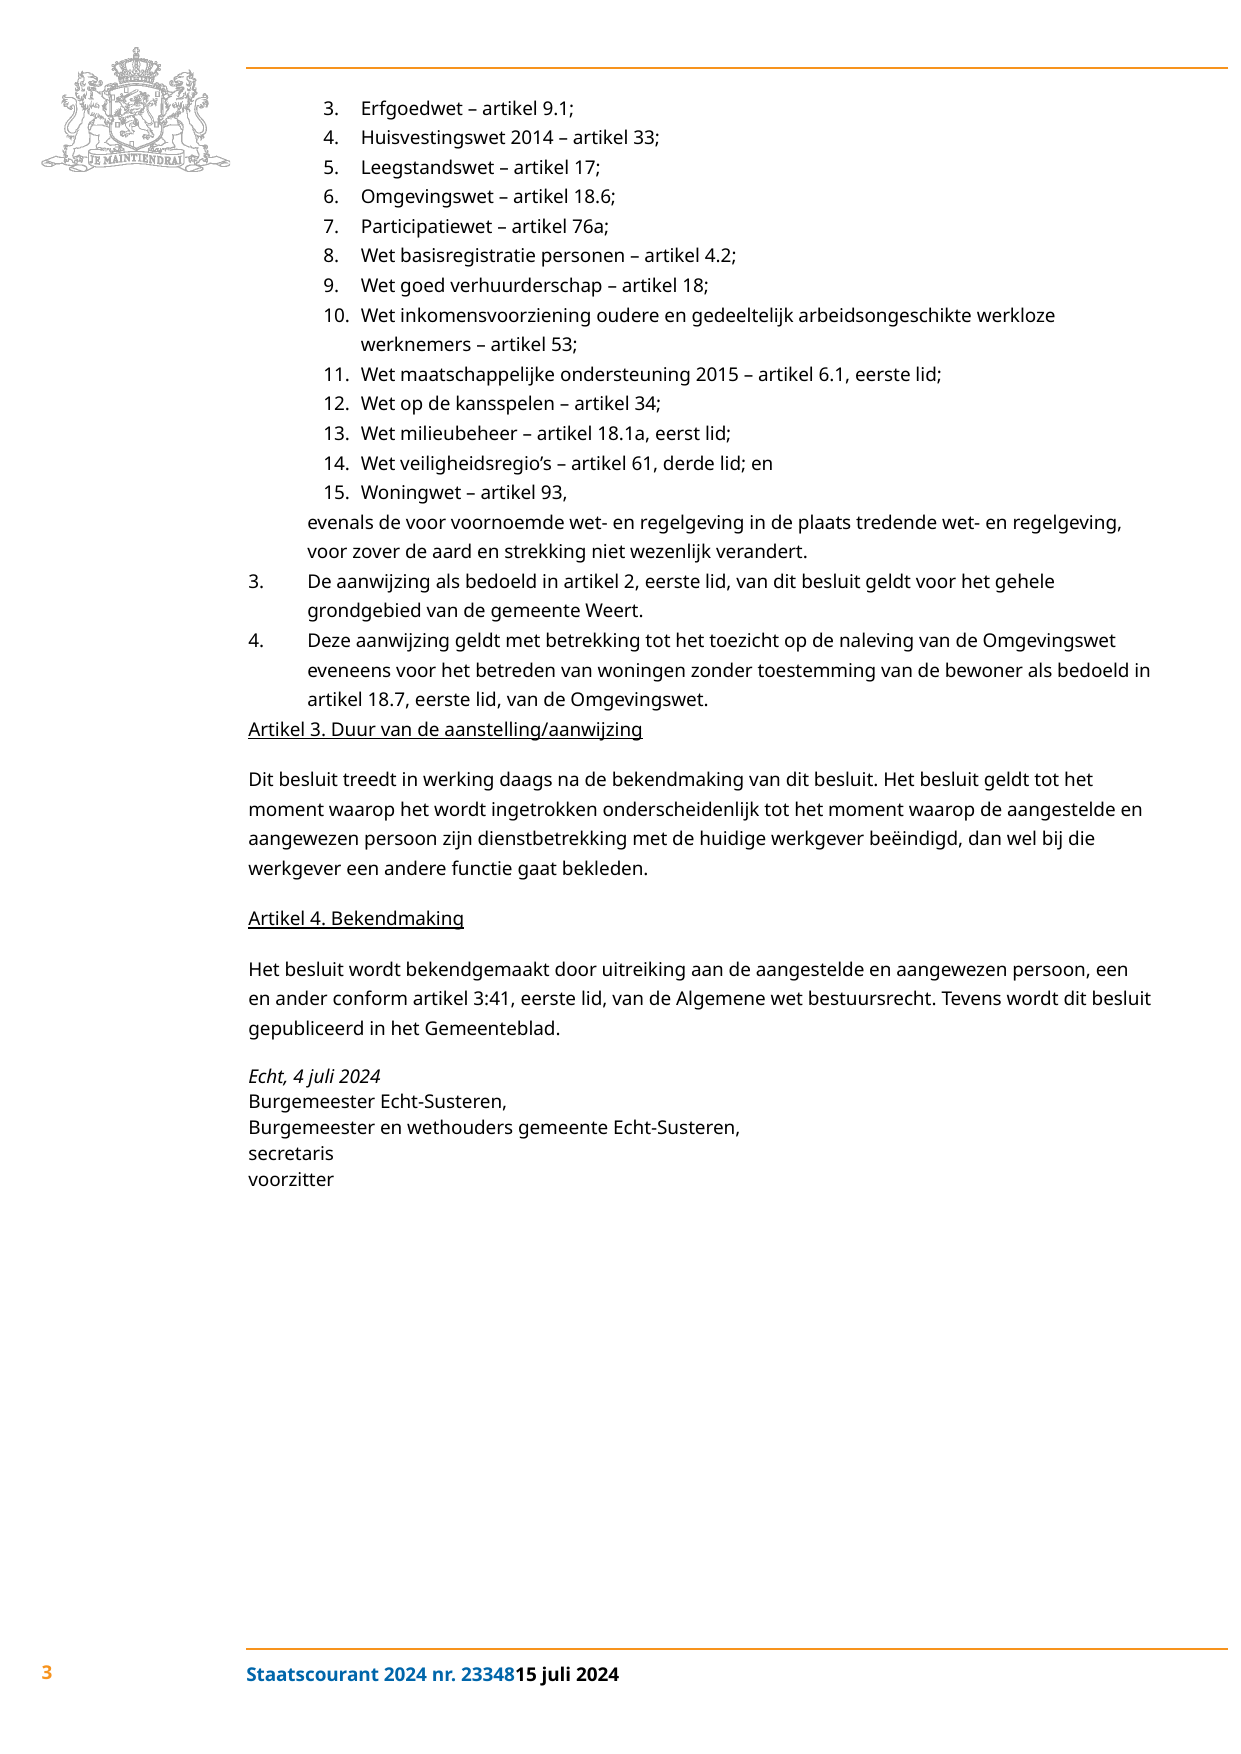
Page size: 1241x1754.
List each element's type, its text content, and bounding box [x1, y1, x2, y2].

text Dit besluit treedt in werking daags na de bekendmaking van dit besluit. Het besluit geldt tot het moment waarop het wordt ingetrokken onderscheidenlijk tot het moment waarop de aangestelde en aangewezen persoon zijn dienstbetrekking met de huidige werkgever beëindigd, dan wel bij die werkgever een andere functie gaat bekleden. [248, 766, 1152, 881]
list evenals de voor voornoemde wet- en regelgeving in de plaats tredende wet- en regelgeving, voor zover de aard en strekking niet wezenlijk verandert. [248, 509, 1152, 564]
list Wet goed verhuurderschap – artikel 18; [323, 272, 1152, 298]
list De aanwijzing als bedoeld in artikel 2, eerste lid, van dit besluit geldt voor het gehele grondgebied van de gemeente Weert. [248, 568, 1152, 623]
list Erfgoedwet – artikel 9.1; [323, 95, 1152, 121]
text Artikel 4. Bekendmaking [248, 906, 1152, 931]
list Wet basisregistratie personen – artikel 4.2; [323, 243, 1152, 268]
list Woningwet – artikel 93, [323, 479, 1152, 505]
text Echt, 4 juli 2024 [248, 1063, 1152, 1089]
list Participatiewet – artikel 76a; [323, 213, 1152, 239]
text Het besluit wordt bekendgemaakt door uitreiking aan de aangestelde en aangewezen persoon, een en ander conform artikel 3:41, eerste lid, van de Algemene wet bestuursrecht. Tevens wordt dit besluit gepubliceerd in het Gemeenteblad. [248, 956, 1152, 1041]
list Wet veiligheidsregio’s – artikel 61, derde lid; en [323, 450, 1152, 476]
list Deze aanwijzing geldt met betrekking tot het toezicht op de naleving van de Omgevingswet eveneens voor het betreden van woningen zonder toestemming van de bewoner als bedoeld in artikel 18.7, eerste lid, van de Omgevingswet. [248, 627, 1152, 712]
list Leegstandswet – artikel 17; [323, 154, 1152, 180]
text Burgemeester Echt-Susteren, [248, 1089, 1152, 1114]
text voorzitter [248, 1166, 1152, 1192]
picture [41, 47, 231, 172]
list Wet inkomensvoorziening oudere en gedeeltelijk arbeidsongeschikte werkloze werknemers – artikel 53; [323, 302, 1152, 357]
list Omgevingswet – artikel 18.6; [323, 183, 1152, 209]
list Huisvestingswet 2014 – artikel 33; [323, 124, 1152, 150]
text Artikel 3. Duur van de aanstelling/aanwijzing [248, 716, 1152, 742]
text secretaris [248, 1140, 1152, 1166]
text Burgemeester en wethouders gemeente Echt-Susteren, [248, 1114, 1152, 1140]
list Wet milieubeheer – artikel 18.1a, eerst lid; [323, 420, 1152, 446]
list Wet maatschappelijke ondersteuning 2015 – artikel 6.1, eerste lid; [323, 361, 1152, 387]
list Wet op de kansspelen – artikel 34; [323, 391, 1152, 416]
